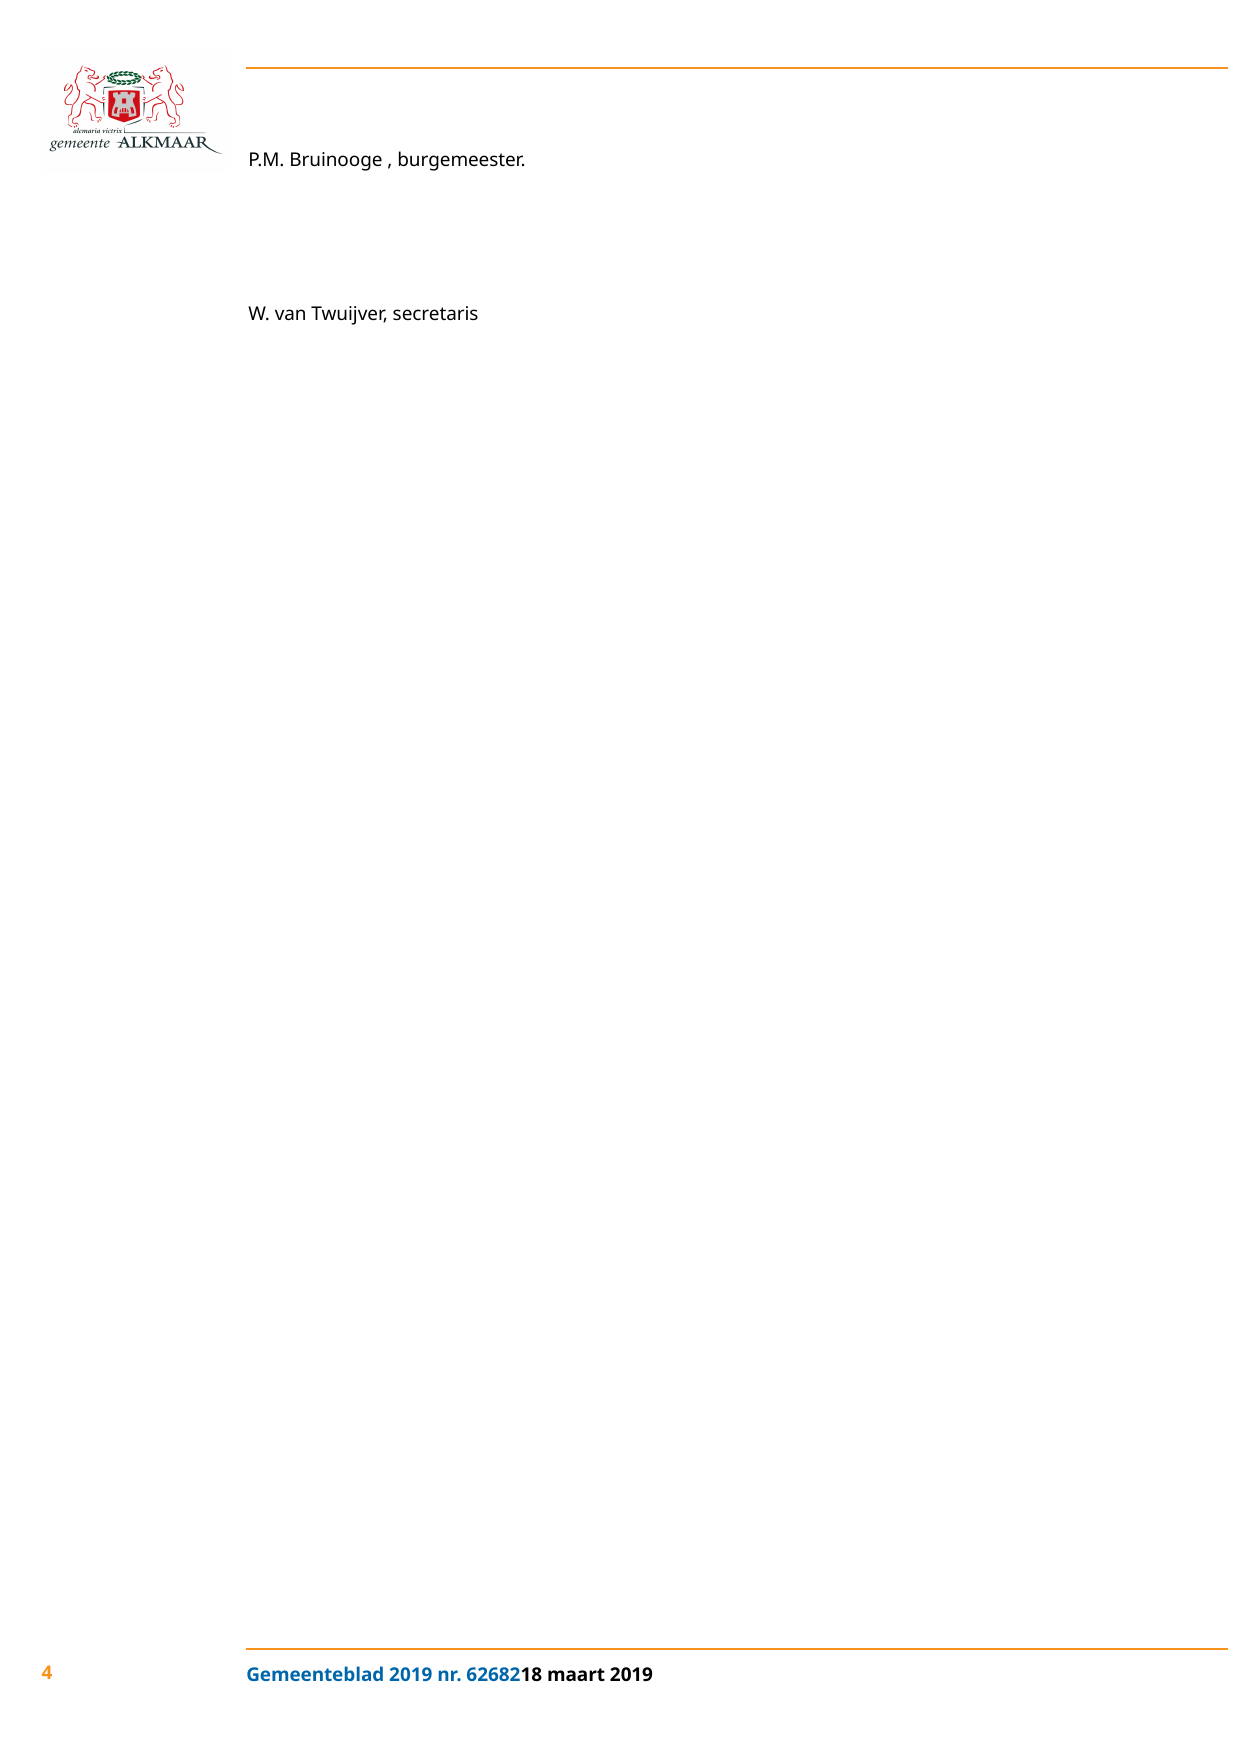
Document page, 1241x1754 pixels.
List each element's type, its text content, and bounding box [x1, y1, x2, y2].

picture [41, 47, 231, 172]
text P.M. Bruinooge , burgemeester. [248, 146, 1152, 172]
text W. van Twuijver, secretaris [248, 301, 1152, 326]
